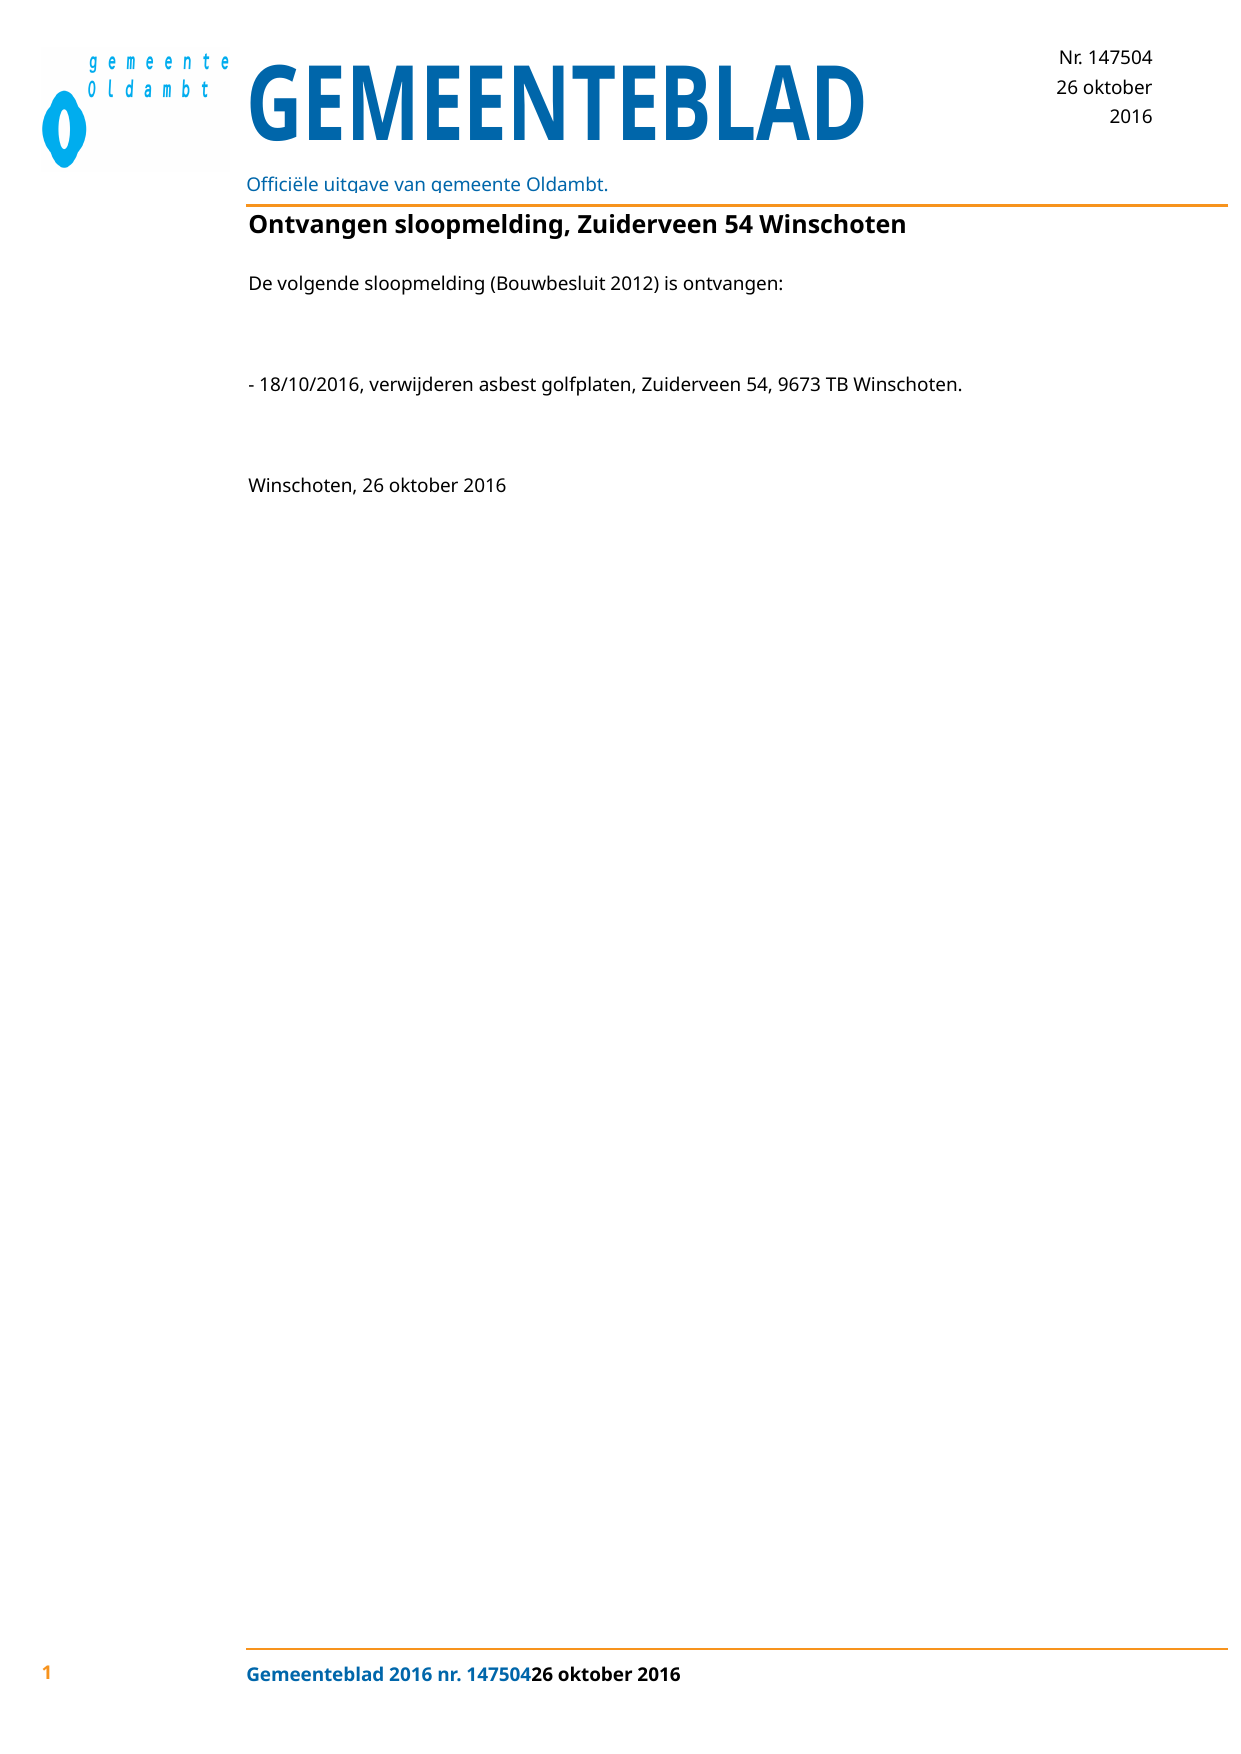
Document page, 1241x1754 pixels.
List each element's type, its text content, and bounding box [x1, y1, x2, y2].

text Ontvangen sloopmelding, Zuiderveen 54 Winschoten [248, 207, 1152, 241]
text De volgende sloopmelding (Bouwbesluit 2012) is ontvangen: [248, 270, 1152, 296]
picture [41, 47, 231, 172]
text - 18/10/2016, verwijderen asbest golfplaten, Zuiderveen 54, 9673 TB Winschoten. [248, 371, 1152, 397]
text Winschoten, 26 oktober 2016 [248, 472, 1152, 498]
